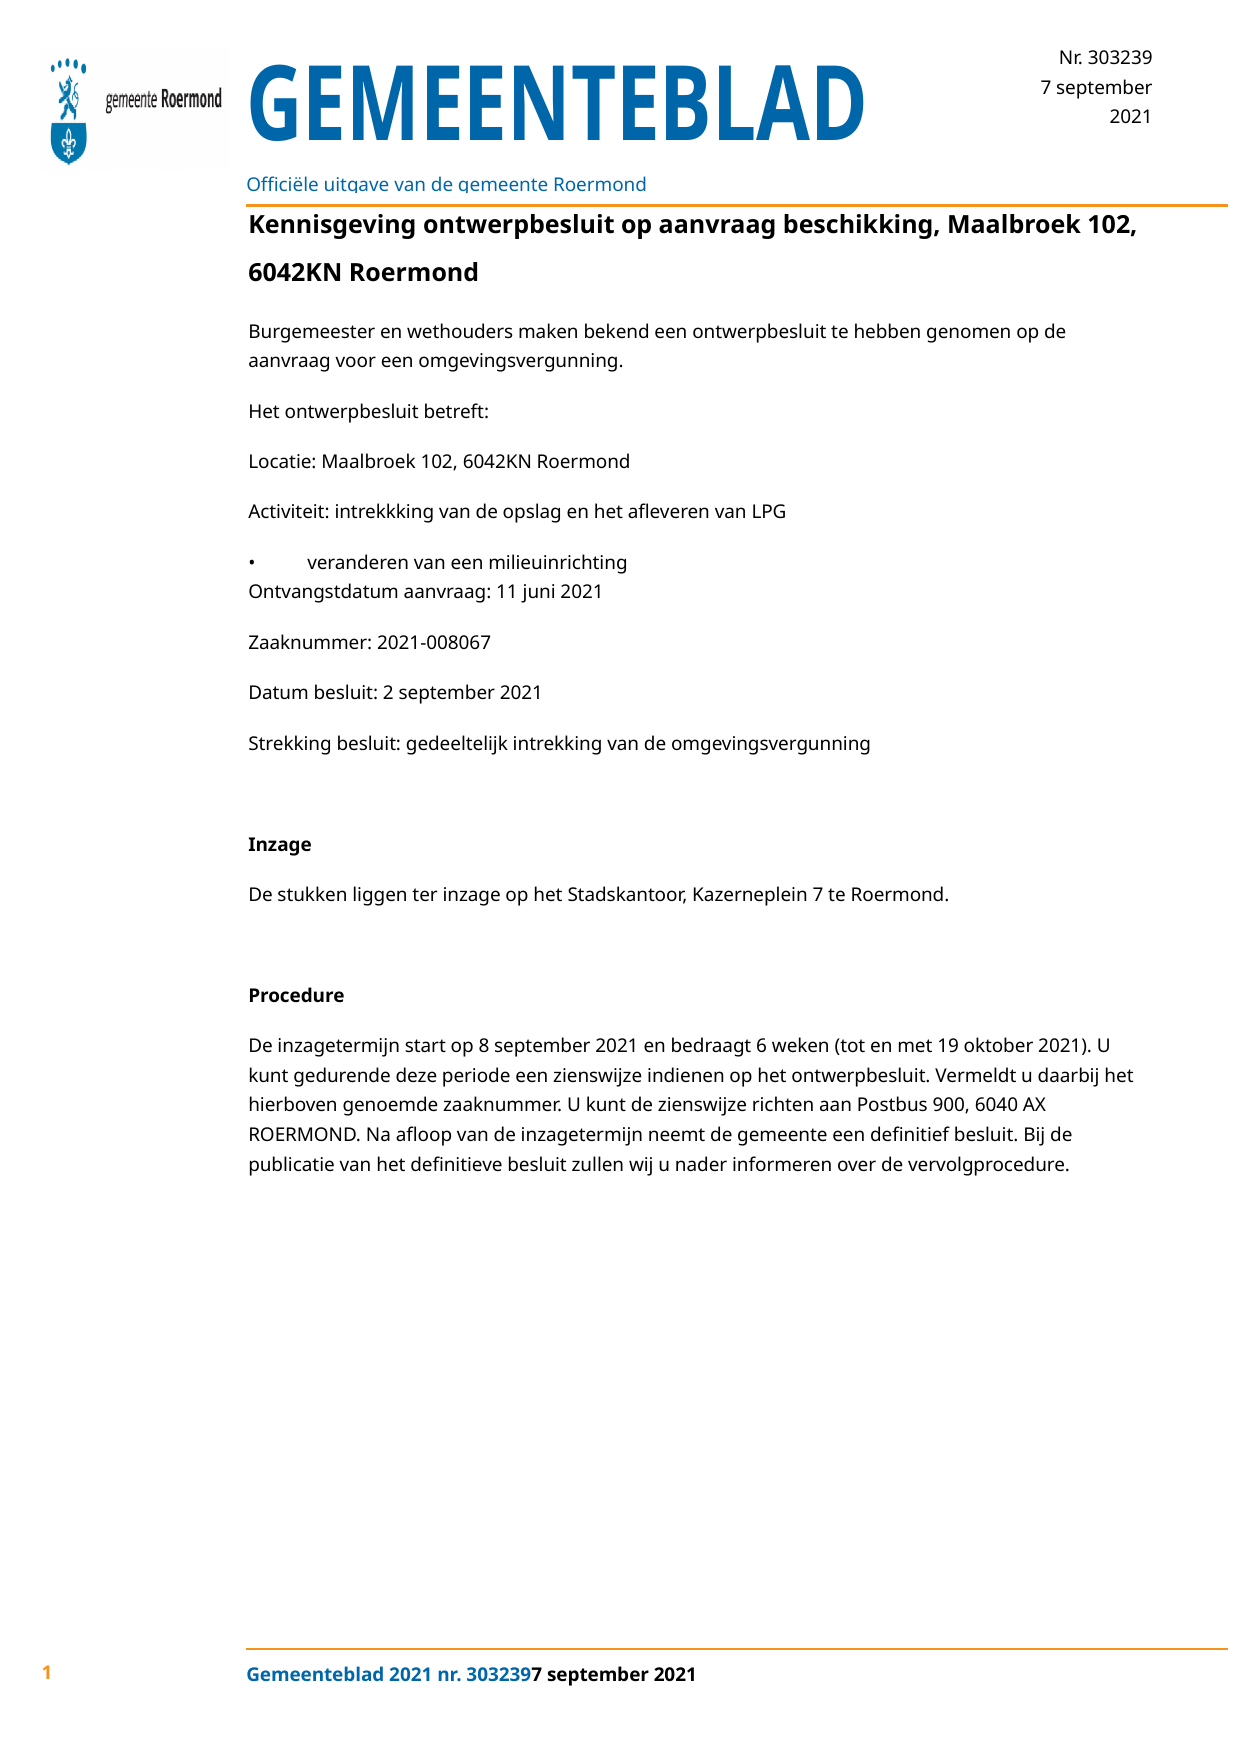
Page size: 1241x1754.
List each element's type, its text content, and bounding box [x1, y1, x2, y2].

text Procedure [248, 982, 1152, 1008]
picture [41, 47, 231, 172]
text Burgemeester en wethouders maken bekend een ontwerpbesluit te hebben genomen op de aanvraag voor een omgevingsvergunning. [248, 318, 1152, 373]
text Inzage [248, 831, 1152, 857]
text Kennisgeving ontwerpbesluit op aanvraag beschikking, Maalbroek 102, 6042KN Roermond [248, 207, 1152, 288]
text De inzagetermijn start op 8 september 2021 en bedraagt 6 weken (tot en met 19 oktober 2021). U kunt gedurende deze periode een zienswijze indienen op het ontwerpbesluit. Vermeldt u daarbij het hierboven genoemde zaaknummer. U kunt de zienswijze richten aan Postbus 900, 6040 AX ROERMOND. Na afloop van de inzagetermijn neemt de gemeente een definitief besluit. Bij de publicatie van het definitieve besluit zullen wij u nader informeren over de vervolgprocedure. [248, 1032, 1152, 1177]
text Datum besluit: 2 september 2021 [248, 679, 1152, 705]
text Zaaknummer: 2021-008067 [248, 629, 1152, 655]
text Activiteit: intrekkking van de opslag en het afleveren van LPG [248, 499, 1152, 524]
text Ontvangstdatum aanvraag: 11 juni 2021 [248, 579, 1152, 604]
text Locatie: Maalbroek 102, 6042KN Roermond [248, 448, 1152, 474]
list veranderen van een milieuinrichting [248, 549, 1152, 575]
text Strekking besluit: gedeeltelijk intrekking van de omgevingsvergunning [248, 730, 1152, 756]
text Het ontwerpbesluit betreft: [248, 398, 1152, 424]
text De stukken liggen ter inzage op het Stadskantoor, Kazerneplein 7 te Roermond. [248, 881, 1152, 907]
